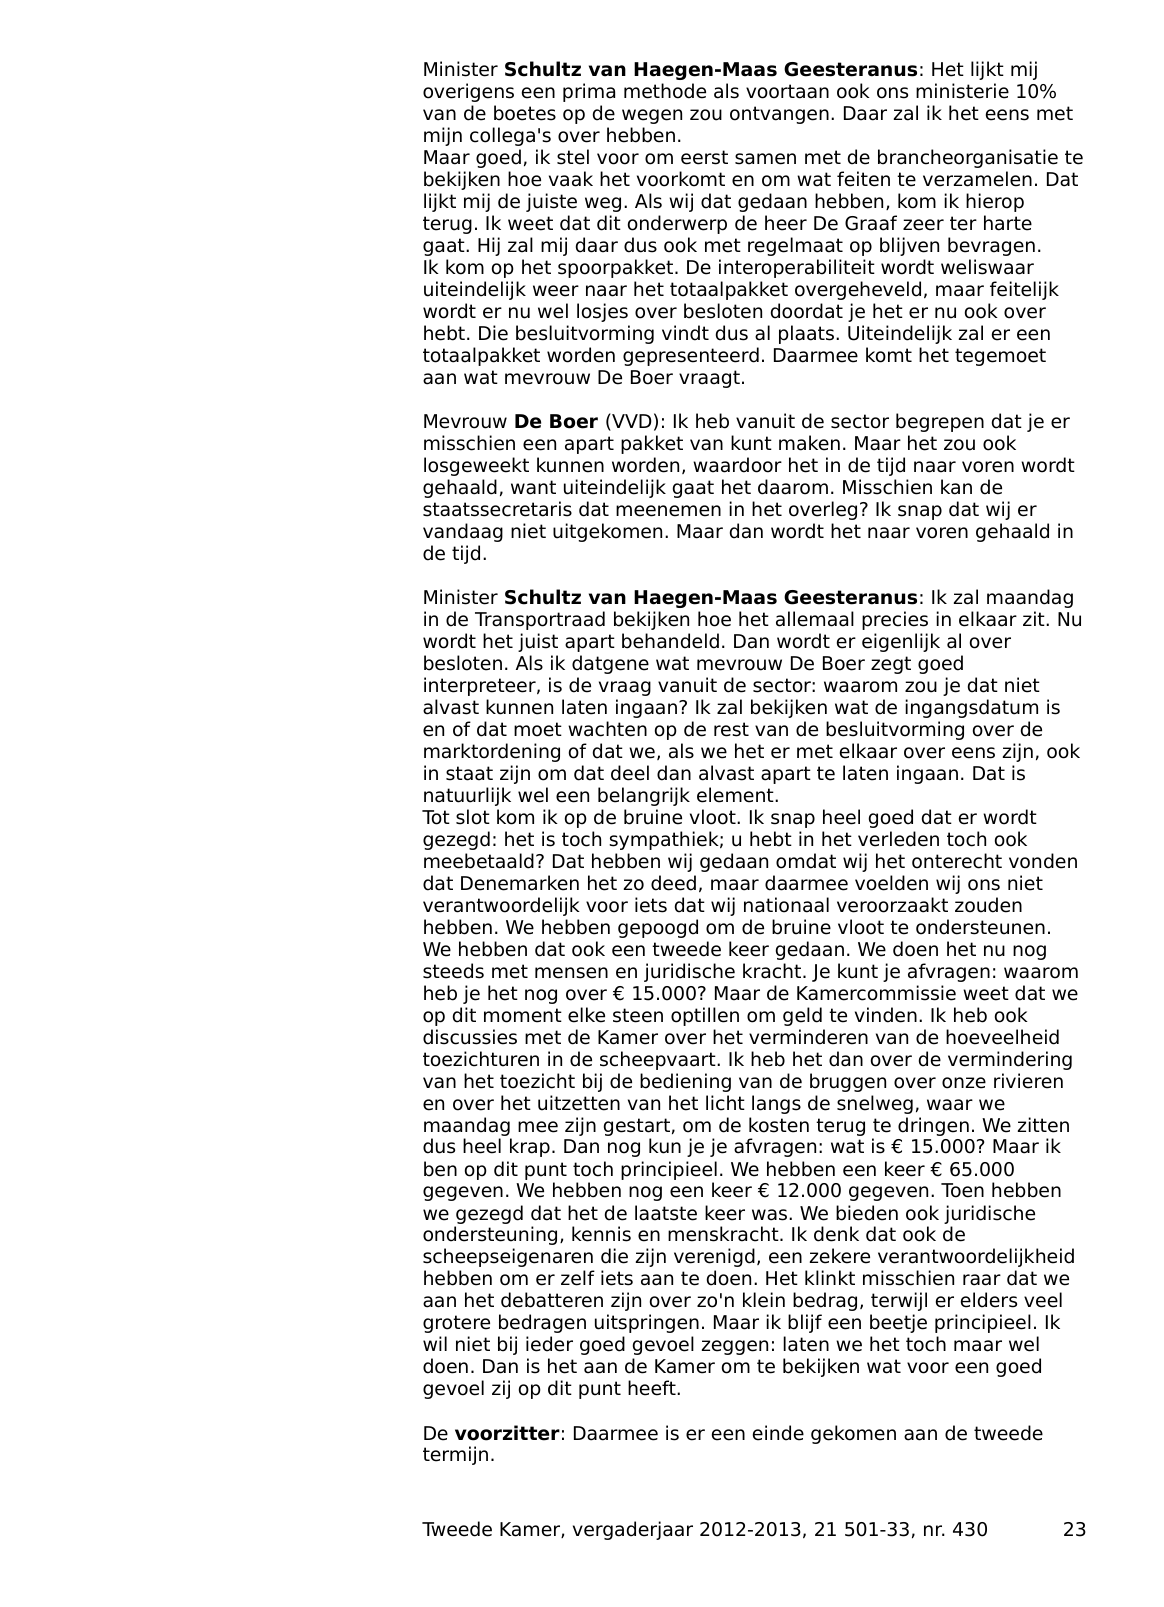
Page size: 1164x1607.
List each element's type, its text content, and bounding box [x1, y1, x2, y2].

text De voorzitter: Daarmee is er een einde gekomen aan de tweede termijn. [422, 1422, 1087, 1466]
text Minister Schultz van Haegen-Maas Geesteranus: Ik zal maandag in de Transportraad bekijken hoe het allemaal precies in elkaar zit. Nu wordt het juist apart behandeld. Dan wordt er eigenlijk al over besloten. Als ik datgene wat mevrouw De Boer zegt goed interpreteer, is de vraag vanuit de sector: waarom zou je dat niet alvast kunnen laten ingaan? Ik zal bekijken wat de ingangsdatum is en of dat moet wachten op de rest van de besluitvorming over de marktordening of dat we, als we het er met elkaar over eens zijn, ook in staat zijn om dat deel dan alvast apart te laten ingaan. Dat is natuurlijk wel een belangrijk element. [422, 587, 1087, 807]
text Ik kom op het spoorpakket. De interoperabiliteit wordt weliswaar uiteindelijk weer naar het totaalpakket overgeheveld, maar feitelijk wordt er nu wel losjes over besloten doordat je het er nu ook over hebt. Die besluitvorming vindt dus al plaats. Uiteindelijk zal er een totaalpakket worden gepresenteerd. Daarmee komt het tegemoet aan wat mevrouw De Boer vraagt. [422, 257, 1087, 389]
text Mevrouw De Boer (VVD): Ik heb vanuit de sector begrepen dat je er misschien een apart pakket van kunt maken. Maar het zou ook losgeweekt kunnen worden, waardoor het in de tijd naar voren wordt gehaald, want uiteindelijk gaat het daarom. Misschien kan de staatssecretaris dat meenemen in het overleg? Ik snap dat wij er vandaag niet uitgekomen. Maar dan wordt het naar voren gehaald in de tijd. [422, 411, 1087, 565]
text Tot slot kom ik op de bruine vloot. Ik snap heel goed dat er wordt gezegd: het is toch sympathiek; u hebt in het verleden toch ook meebetaald? Dat hebben wij gedaan omdat wij het onterecht vonden dat Denemarken het zo deed, maar daarmee voelden wij ons niet verantwoordelijk voor iets dat wij nationaal veroorzaakt zouden hebben. We hebben gepoogd om de bruine vloot te ondersteunen. We hebben dat ook een tweede keer gedaan. We doen het nu nog steeds met mensen en juridische kracht. Je kunt je afvragen: waarom heb je het nog over € 15.000? Maar de Kamercommissie weet dat we op dit moment elke steen optillen om geld te vinden. Ik heb ook discussies met de Kamer over het verminderen van de hoeveelheid toezichturen in de scheepvaart. Ik heb het dan over de vermindering van het toezicht bij de bediening van de bruggen over onze rivieren en over het uitzetten van het licht langs de snelweg, waar we maandag mee zijn gestart, om de kosten terug te dringen. We zitten dus heel krap. Dan nog kun je je afvragen: wat is € 15.000? Maar ik ben op dit punt toch principieel. We hebben een keer € 65.000 gegeven. We hebben nog een keer € 12.000 gegeven. Toen hebben we gezegd dat het de laatste keer was. We bieden ook juridische ondersteuning, kennis en menskracht. Ik denk dat ook de scheepseigenaren die zijn verenigd, een zekere verantwoordelijkheid hebben om er zelf iets aan te doen. Het klinkt misschien raar dat we aan het debatteren zijn over zo'n klein bedrag, terwijl er elders veel grotere bedragen uitspringen. Maar ik blijf een beetje principieel. Ik wil niet bij ieder goed gevoel zeggen: laten we het toch maar wel doen. Dan is het aan de Kamer om te bekijken wat voor een goed gevoel zij op dit punt heeft. [422, 807, 1087, 1400]
text Maar goed, ik stel voor om eerst samen met de brancheorganisatie te bekijken hoe vaak het voorkomt en om wat feiten te verzamelen. Dat lijkt mij de juiste weg. Als wij dat gedaan hebben, kom ik hierop terug. Ik weet dat dit onderwerp de heer De Graaf zeer ter harte gaat. Hij zal mij daar dus ook met regelmaat op blijven bevragen. [422, 147, 1087, 257]
text Minister Schultz van Haegen-Maas Geesteranus: Het lijkt mij overigens een prima methode als voortaan ook ons ministerie 10% van de boetes op de wegen zou ontvangen. Daar zal ik het eens met mijn collega's over hebben. [422, 59, 1087, 147]
